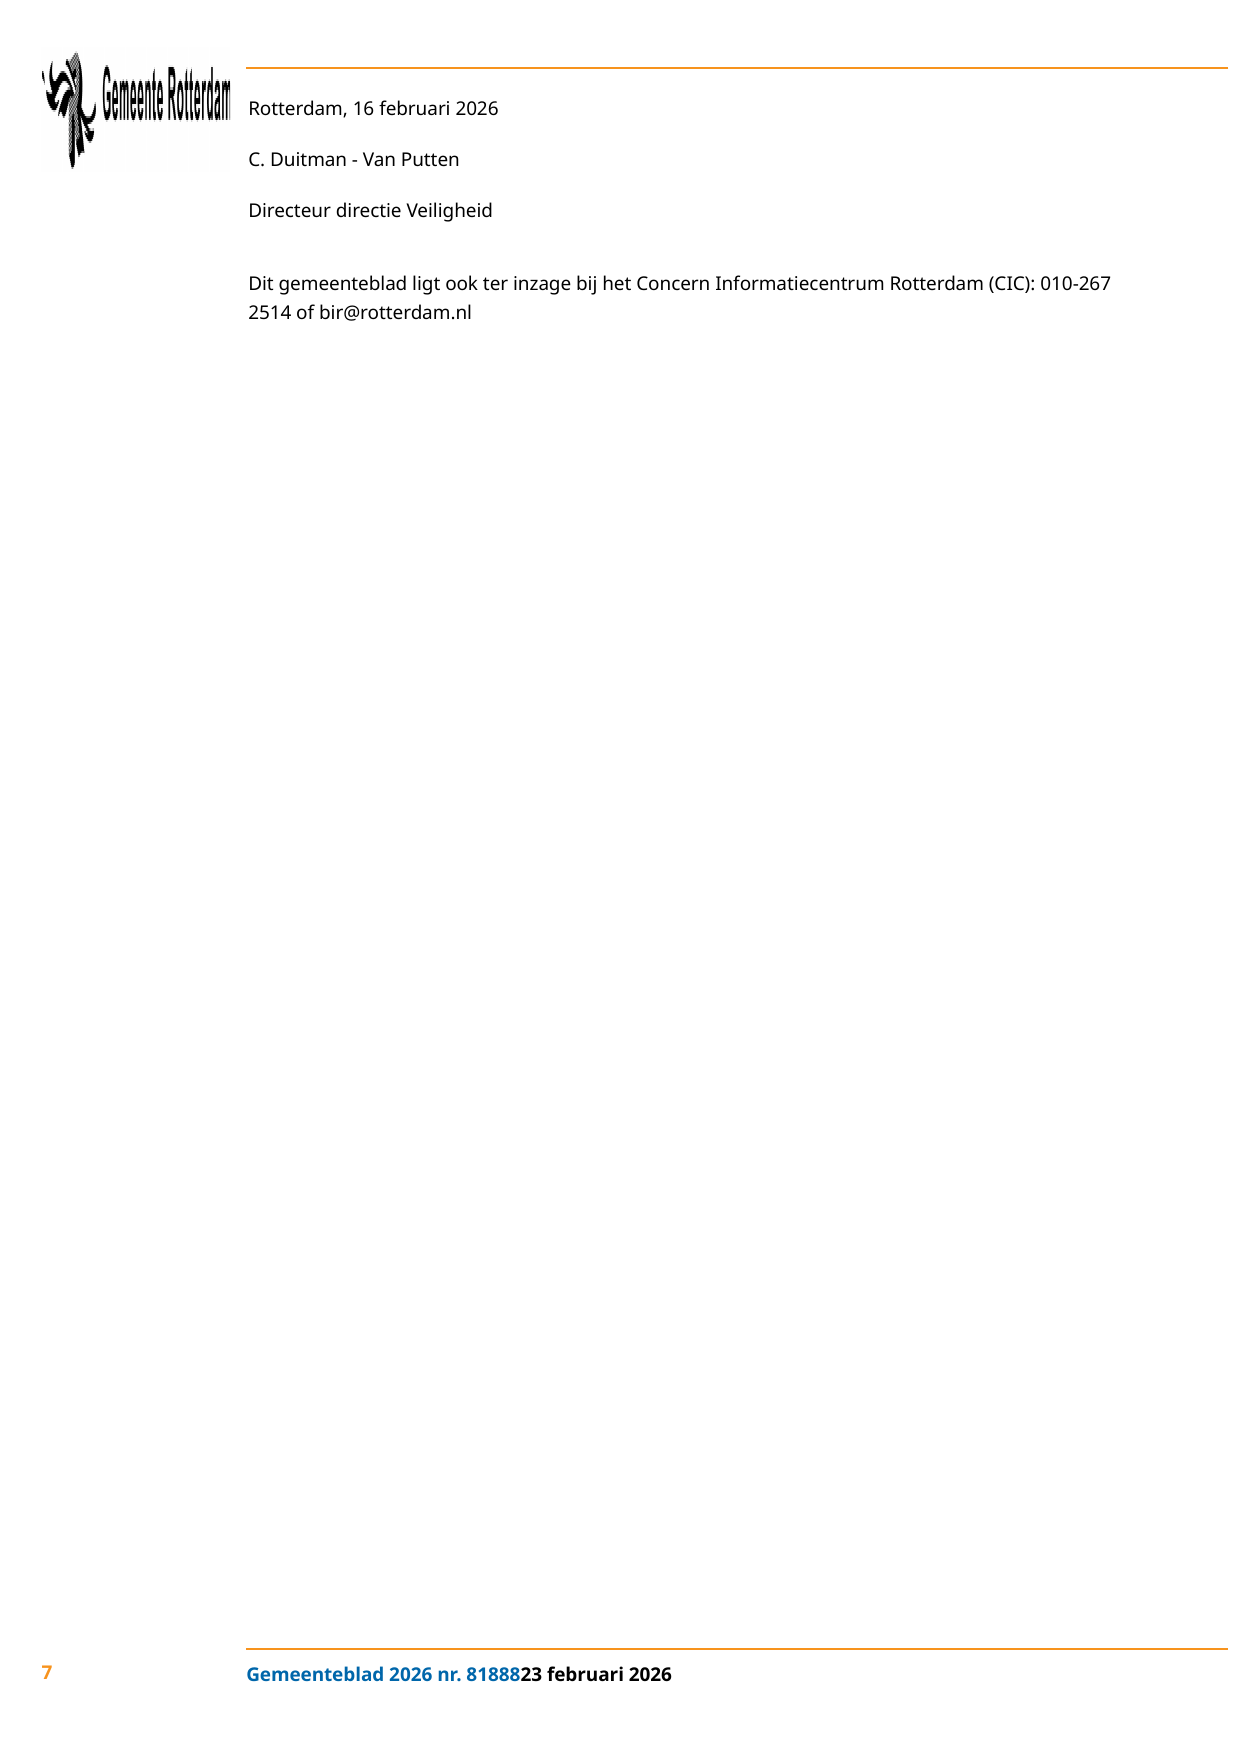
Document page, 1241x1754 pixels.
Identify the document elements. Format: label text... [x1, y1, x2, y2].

text Dit gemeenteblad ligt ook ter inzage bij het Concern Informatiecentrum Rotterdam (CIC): 010-267 2514 of bir@rotterdam.nl [248, 270, 1152, 325]
text Directeur directie Veiligheid [248, 198, 1152, 223]
text C. Duitman - Van Putten [248, 146, 1152, 172]
picture [41, 47, 231, 172]
text Rotterdam, 16 februari 2026 [248, 95, 1152, 121]
